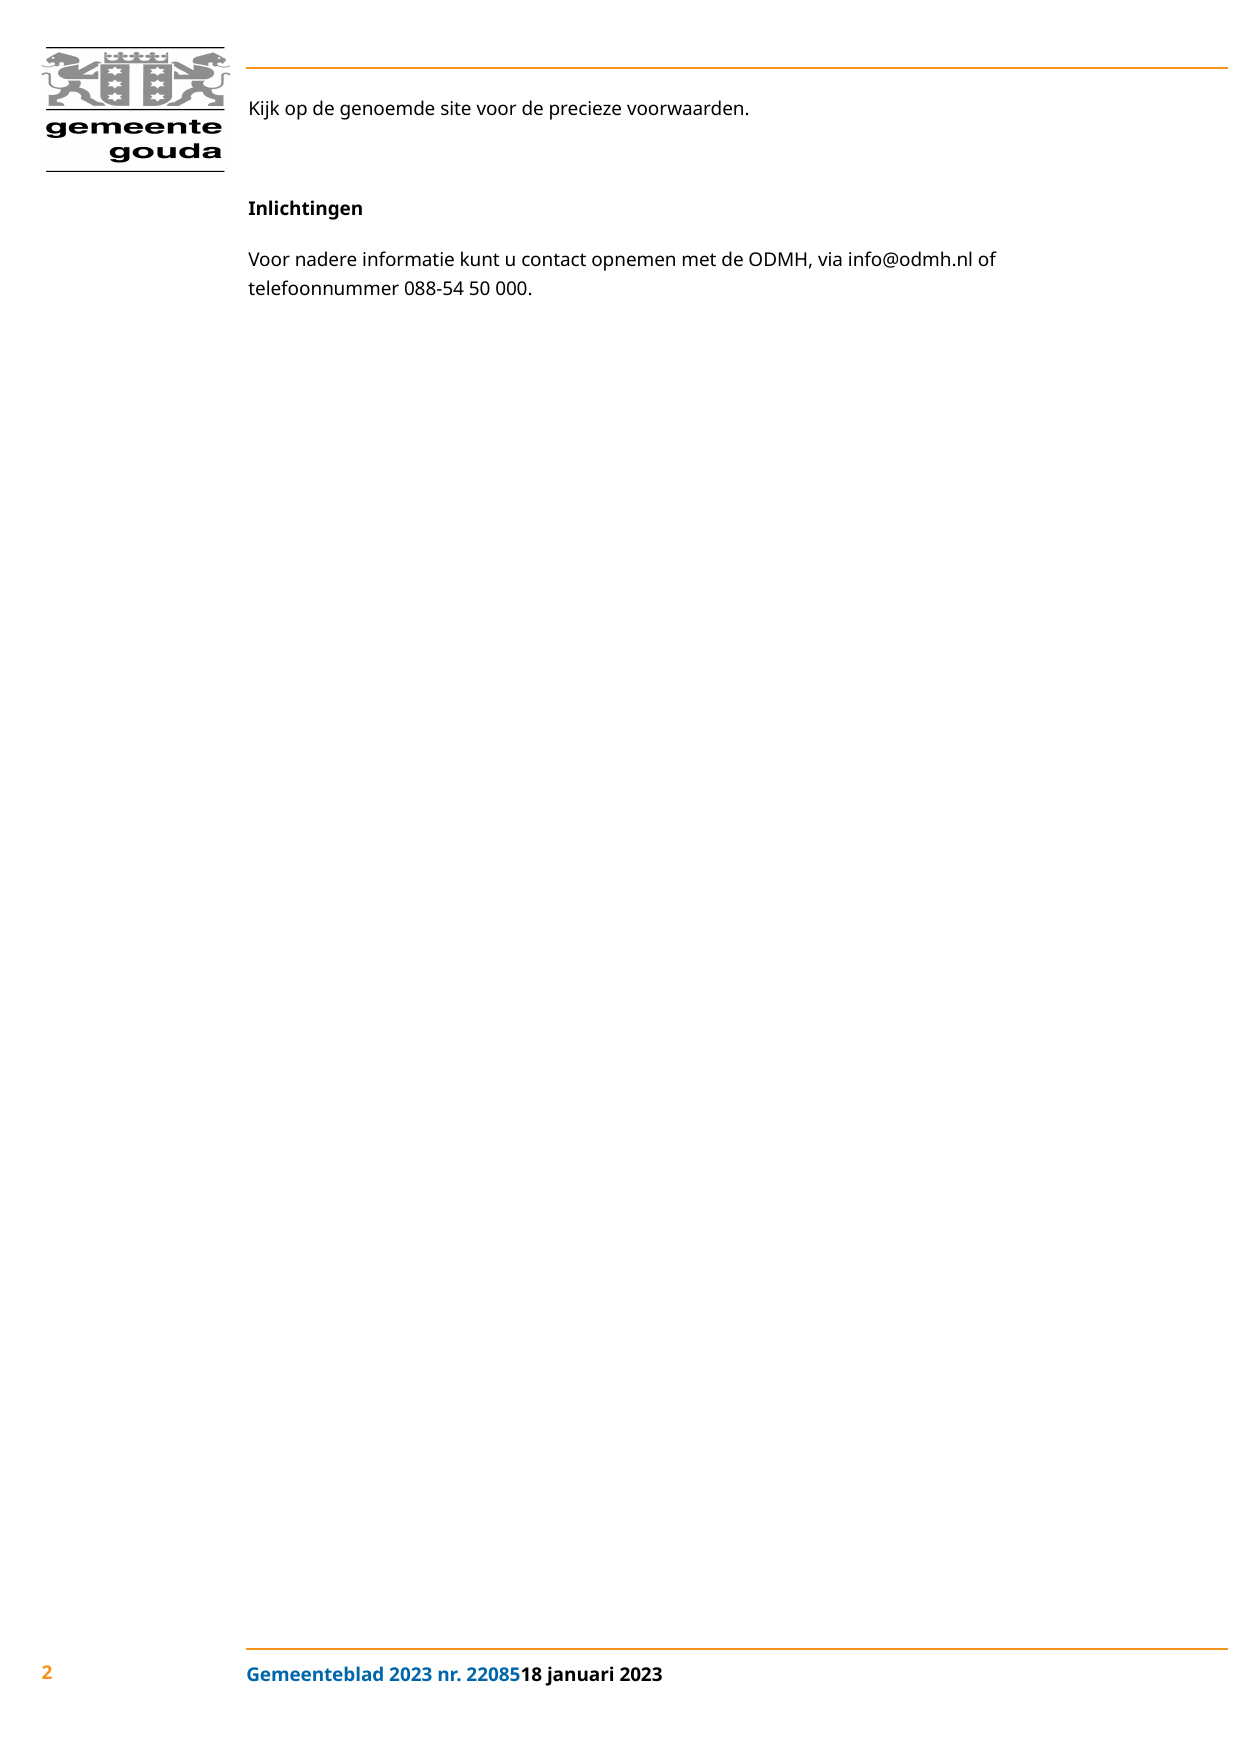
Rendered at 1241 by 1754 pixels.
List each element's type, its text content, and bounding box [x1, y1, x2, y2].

text Voor nadere informatie kunt u contact opnemen met de ODMH, via info@odmh.nl of telefoonnummer 088-54 50 000. [248, 246, 1152, 301]
picture [41, 47, 231, 172]
text Inlichtingen [248, 196, 1152, 221]
text Kijk op de genoemde site voor de precieze voorwaarden. [248, 95, 1152, 121]
